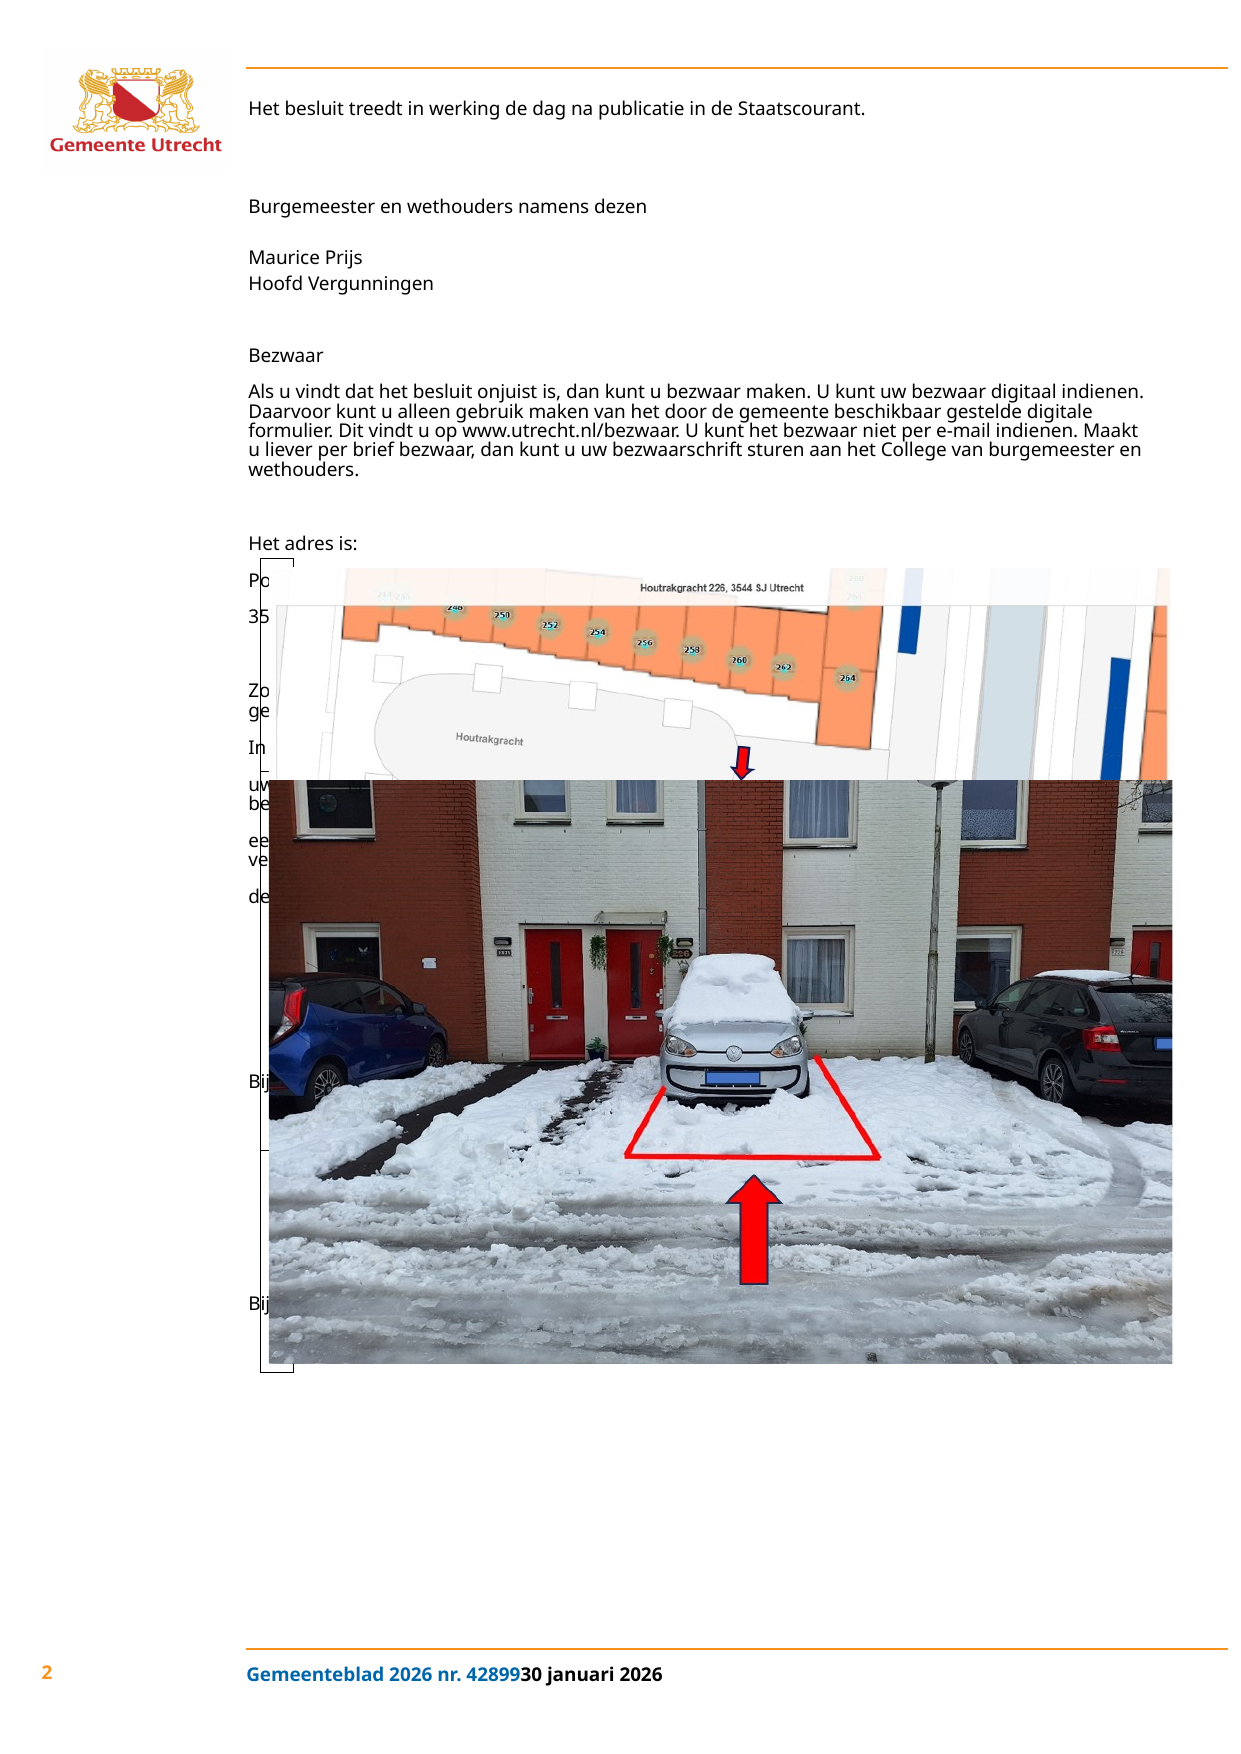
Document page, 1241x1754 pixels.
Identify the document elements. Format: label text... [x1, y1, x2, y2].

text Het besluit treedt in werking de dag na publicatie in de Staatscourant. [248, 95, 1152, 121]
picture [268, 567, 1173, 1364]
picture [41, 47, 231, 172]
text Het adres is: [248, 534, 1152, 554]
text Maurice Prijs [248, 244, 1152, 270]
text Als u vindt dat het besluit onjuist is, dan kunt u bezwaar maken. U kunt uw bezwaar digitaal indienen. Daarvoor kunt u alleen gebruik maken van het door de gemeente beschikbaar gestelde digitale formulier. Dit vindt u op www.utrecht.nl/bezwaar. U kunt het bezwaar niet per e-mail indienen. Maakt u liever per brief bezwaar, dan kunt u uw bezwaarschrift sturen aan het College van burgemeester en wethouders. [248, 383, 1152, 480]
text Bezwaar [248, 347, 1152, 366]
text Burgemeester en wethouders namens dezen [248, 193, 1152, 219]
text Hoofd Vergunningen [248, 270, 1152, 296]
